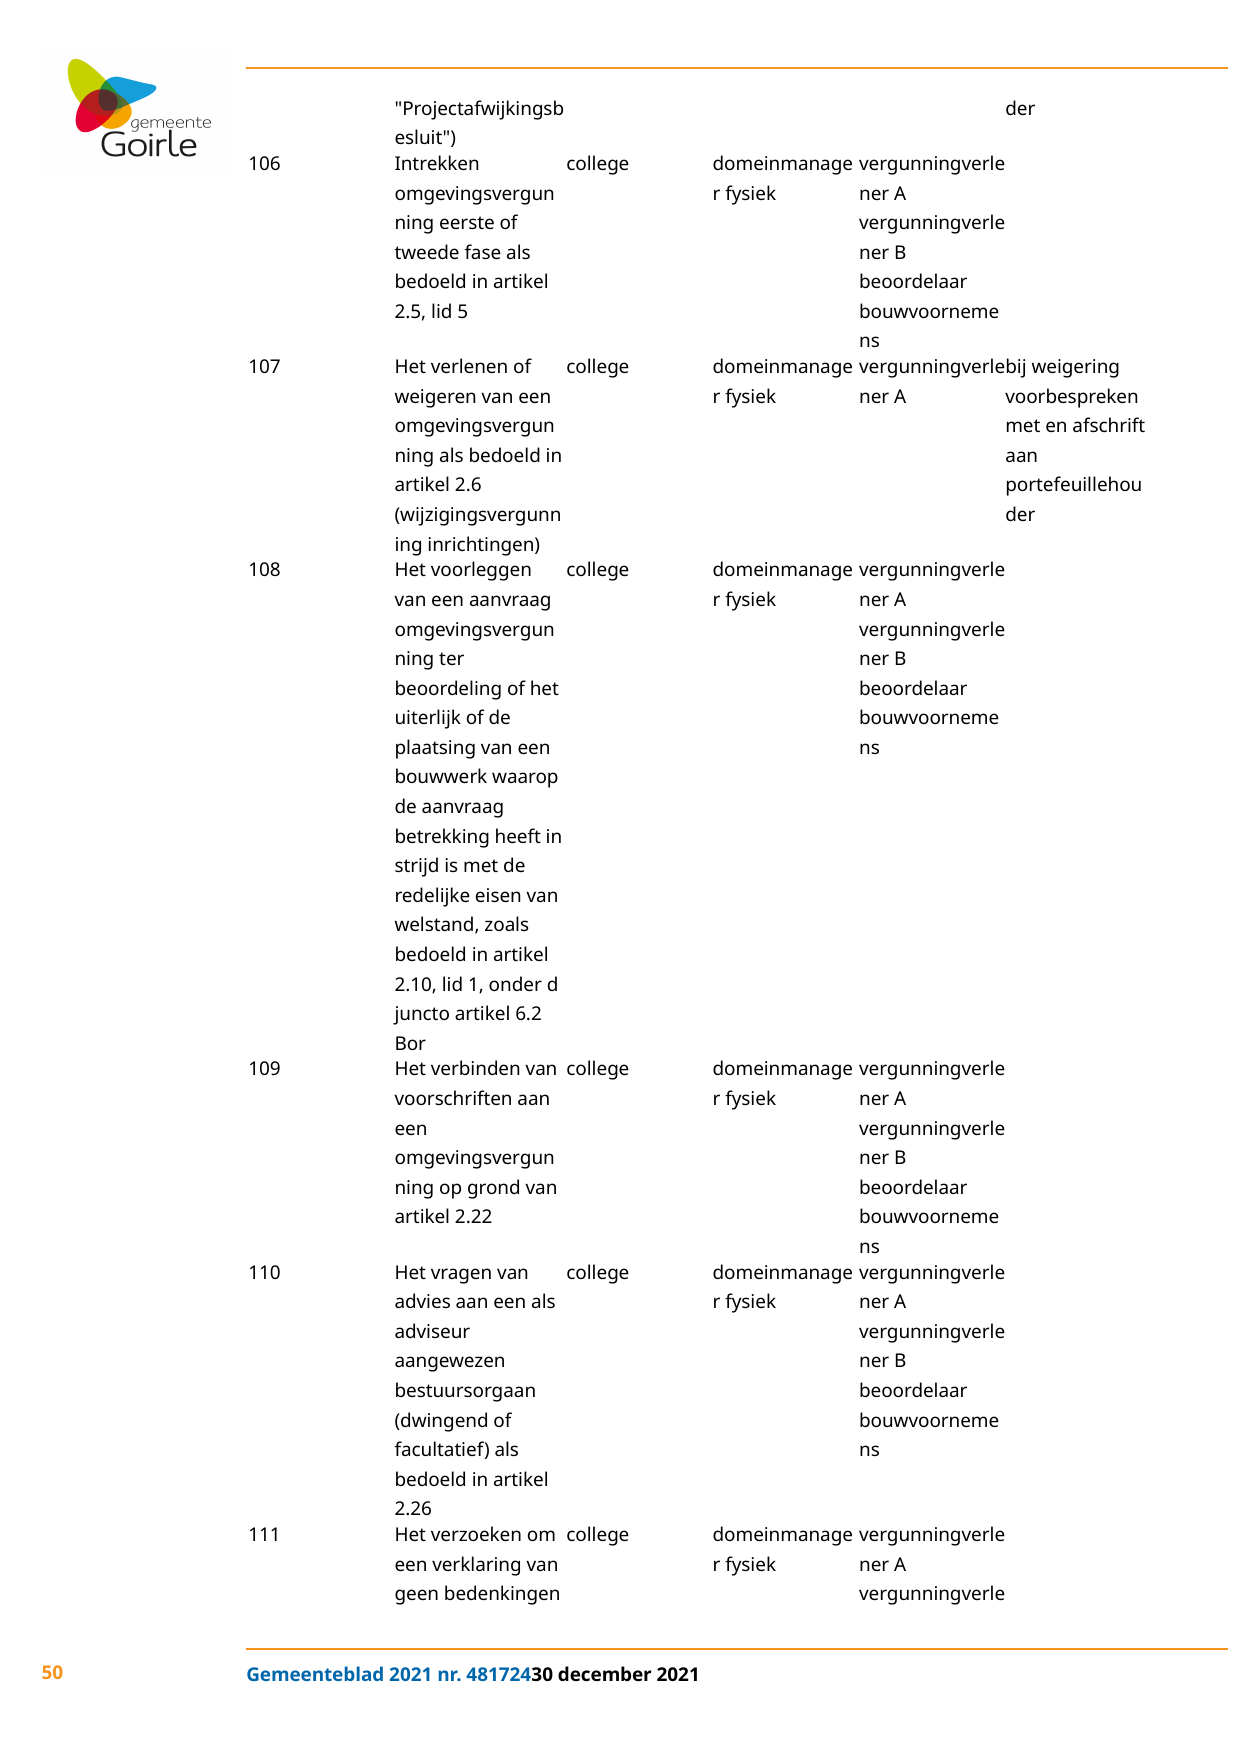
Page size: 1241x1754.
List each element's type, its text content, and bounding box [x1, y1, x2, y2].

table_cell Het verzoeken om een verklaring van geen bedenkingen [394, 1521, 566, 1606]
table_cell [1005, 1056, 1152, 1259]
table_cell [1005, 1259, 1152, 1521]
table_cell domeinmanager fysiek [713, 1521, 859, 1606]
table_cell college [566, 150, 712, 353]
table_cell Het vragen van advies aan een als adviseur aangewezen bestuursorgaan (dwingend of facultatief) als bedoeld in artikel 2.26 [394, 1259, 566, 1521]
table_cell [566, 95, 712, 150]
table_cell [1005, 150, 1152, 353]
table_cell Intrekken omgevingsvergunning eerste of tweede fase als bedoeld in artikel 2.5, lid 5 [394, 150, 566, 353]
table_cell [713, 95, 859, 150]
table_cell bij weigering voorbespreken met en afschrift aan portefeuillehouder [1005, 353, 1152, 557]
table_cell 109 [248, 1056, 394, 1259]
table_cell vergunningverlener A vergunningverlener B beoordelaar bouwvoornemens [859, 150, 1005, 353]
table_cell college [566, 557, 712, 1056]
table_cell vergunningverlener A vergunningverlener B beoordelaar bouwvoornemens [859, 557, 1005, 1056]
table_cell "Projectafwijkingsbesluit") [394, 95, 566, 150]
table_cell 110 [248, 1259, 394, 1521]
table_cell domeinmanager fysiek [713, 557, 859, 1056]
table_cell 106 [248, 150, 394, 353]
table_cell Het verbinden van voorschriften aan een omgevingsvergunning op grond van artikel 2.22 [394, 1056, 566, 1259]
picture [41, 47, 231, 172]
table_cell vergunningverlener A vergunningverle [859, 1521, 1005, 1606]
table_cell vergunningverlener A vergunningverlener B beoordelaar bouwvoornemens [859, 1056, 1005, 1259]
table_cell college [566, 1259, 712, 1521]
table_cell [1005, 1521, 1152, 1606]
table_cell college [566, 1056, 712, 1259]
table_cell college [566, 1521, 712, 1606]
table_cell 111 [248, 1521, 394, 1606]
table_cell 108 [248, 557, 394, 1056]
table_cell domeinmanager fysiek [713, 1056, 859, 1259]
table_cell der [1005, 95, 1152, 150]
table_cell 107 [248, 353, 394, 557]
table_cell domeinmanager fysiek [713, 353, 859, 557]
table_cell domeinmanager fysiek [713, 150, 859, 353]
table_cell vergunningverlener A vergunningverlener B beoordelaar bouwvoornemens [859, 1259, 1005, 1521]
table_cell college [566, 353, 712, 557]
table_cell Het verlenen of weigeren van een omgevingsvergunning als bedoeld in artikel 2.6 (wijzigingsvergunning inrichtingen) [394, 353, 566, 557]
table_cell [248, 95, 394, 150]
table_cell vergunningverlener A [859, 353, 1005, 557]
table_cell Het voorleggen van een aanvraag omgevingsvergunning ter beoordeling of het uiterlijk of de plaatsing van een bouwwerk waarop de aanvraag betrekking heeft in strijd is met de redelijke eisen van welstand, zoals bedoeld in artikel 2.10, lid 1, onder d juncto artikel 6.2 Bor [394, 557, 566, 1056]
table_cell domeinmanager fysiek [713, 1259, 859, 1521]
table_cell [1005, 557, 1152, 1056]
table_cell [859, 95, 1005, 150]
